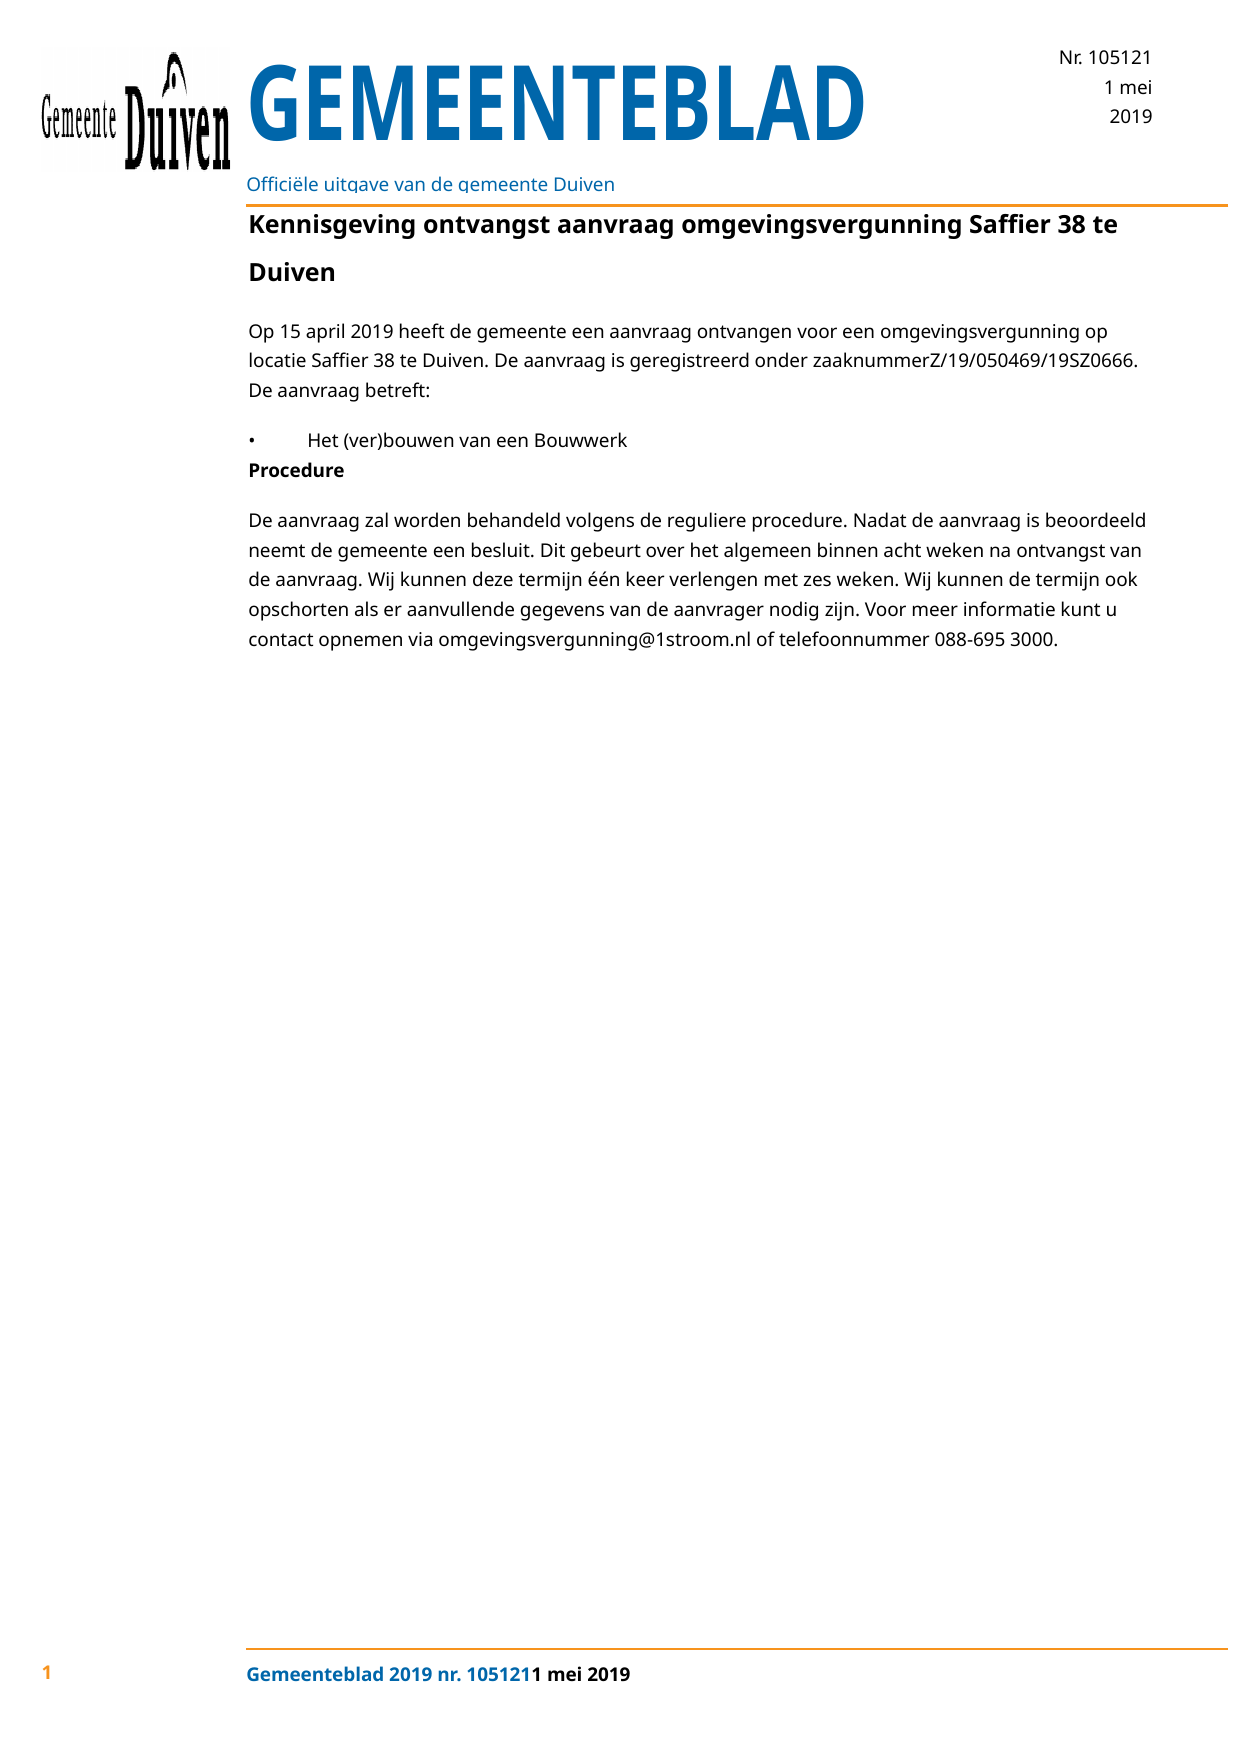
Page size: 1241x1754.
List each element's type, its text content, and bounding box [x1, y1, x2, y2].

text De aanvraag zal worden behandeld volgens de reguliere procedure. Nadat de aanvraag is beoordeeld neemt de gemeente een besluit. Dit gebeurt over het algemeen binnen acht weken na ontvangst van de aanvraag. Wij kunnen deze termijn één keer verlengen met zes weken. Wij kunnen de termijn ook opschorten als er aanvullende gegevens van de aanvrager nodig zijn. Voor meer informatie kunt u contact opnemen via omgevingsvergunning@1stroom.nl of telefoonnummer 088-695 3000. [248, 507, 1152, 652]
text Op 15 april 2019 heeft de gemeente een aanvraag ontvangen voor een omgevingsvergunning op locatie Saffier 38 te Duiven. De aanvraag is geregistreerd onder zaaknummerZ/19/050469/19SZ0666. De aanvraag betreft: [248, 318, 1152, 403]
picture [41, 47, 231, 172]
list Het (ver)bouwen van een Bouwwerk [248, 427, 1152, 453]
text Kennisgeving ontvangst aanvraag omgevingsvergunning Saffier 38 te Duiven [248, 207, 1152, 288]
text Procedure [248, 457, 1152, 483]
